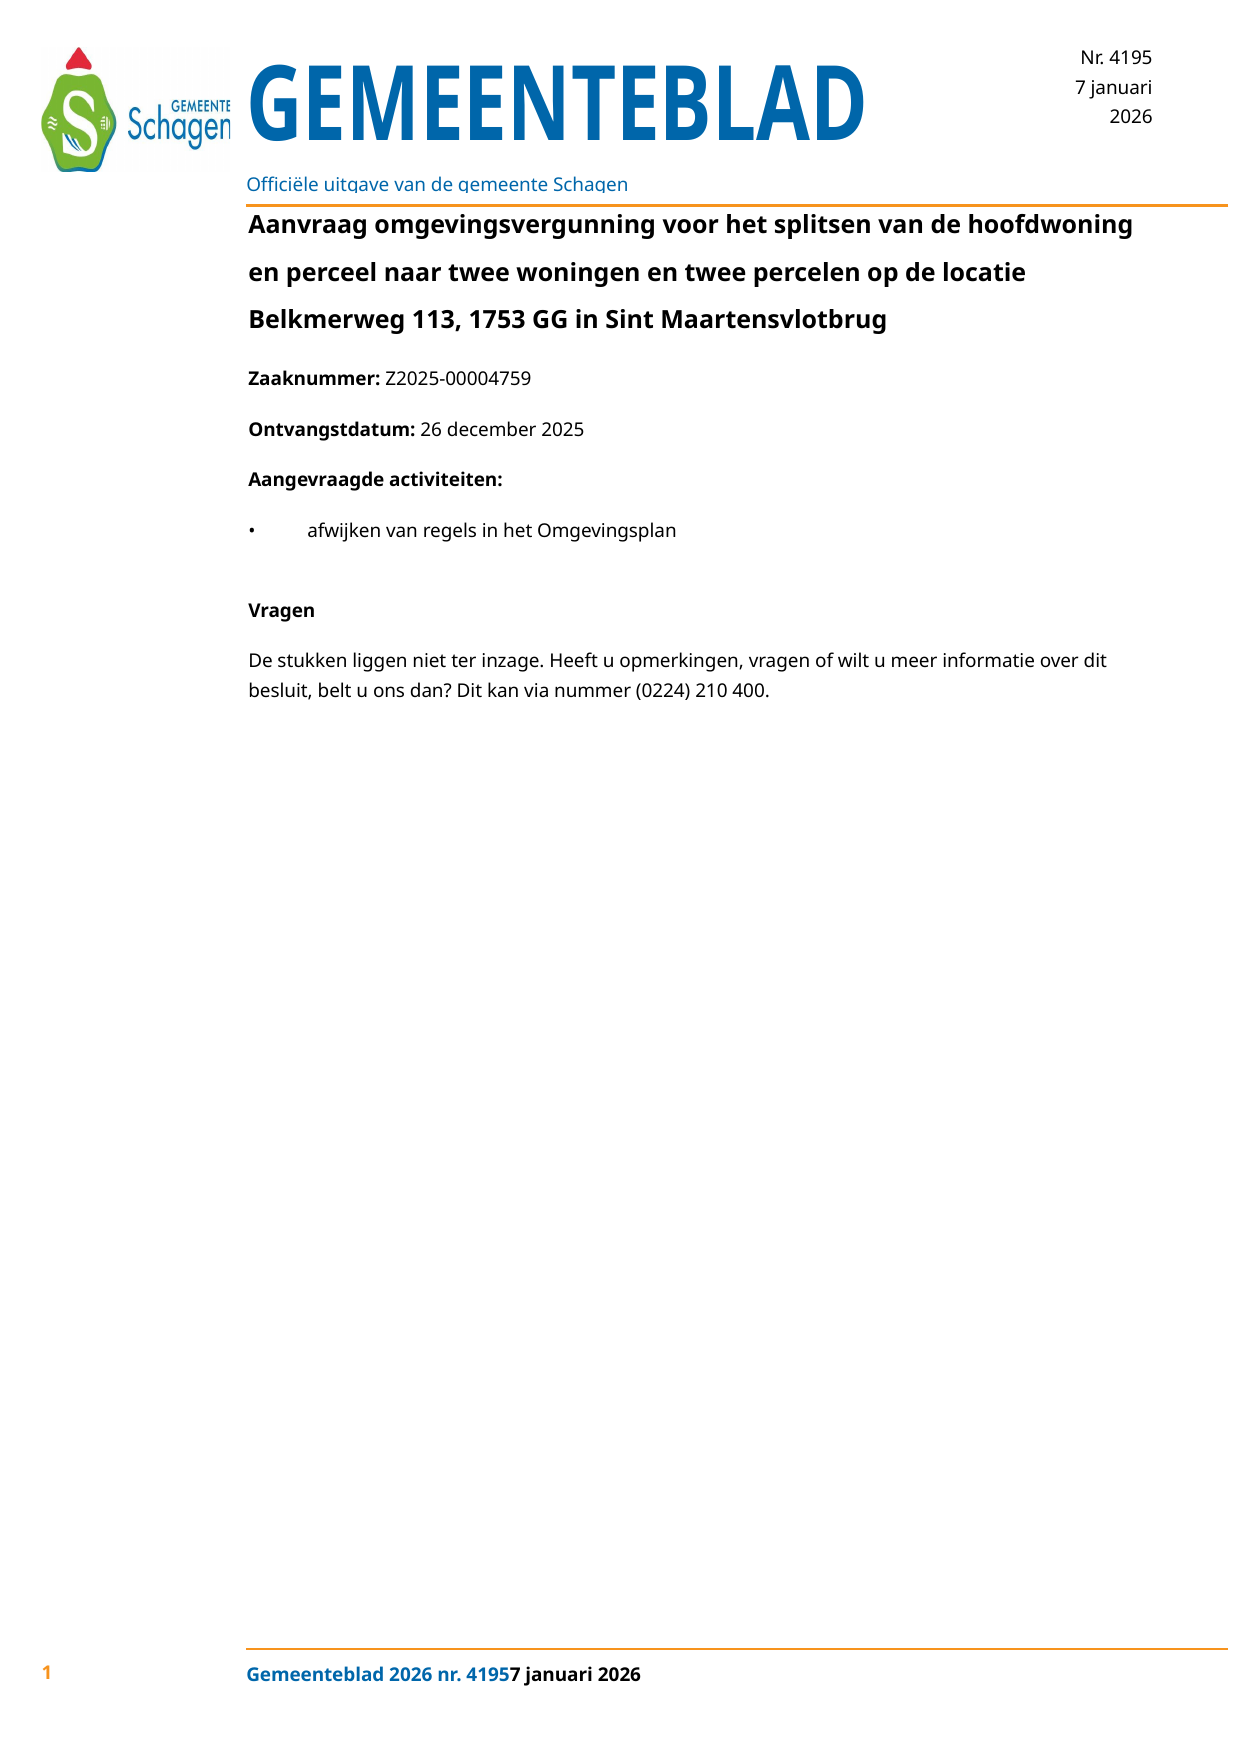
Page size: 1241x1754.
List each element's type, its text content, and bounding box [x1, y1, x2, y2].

text Zaaknummer: Z2025-00004759 [248, 366, 1152, 391]
text De stukken liggen niet ter inzage. Heeft u opmerkingen, vragen of wilt u meer informatie over dit besluit, belt u ons dan? Dit kan via nummer (0224) 210 400. [248, 647, 1152, 702]
picture [41, 47, 231, 172]
text Ontvangstdatum: 26 december 2025 [248, 416, 1152, 442]
list afwijken van regels in het Omgevingsplan [248, 517, 1152, 542]
text Aanvraag omgevingsvergunning voor het splitsen van de hoofdwoning en perceel naar twee woningen en twee percelen op de locatie Belkmerweg 113, 1753 GG in Sint Maartensvlotbrug [248, 207, 1152, 336]
text Vragen [248, 597, 1152, 622]
text Aangevraagde activiteiten: [248, 466, 1152, 492]
